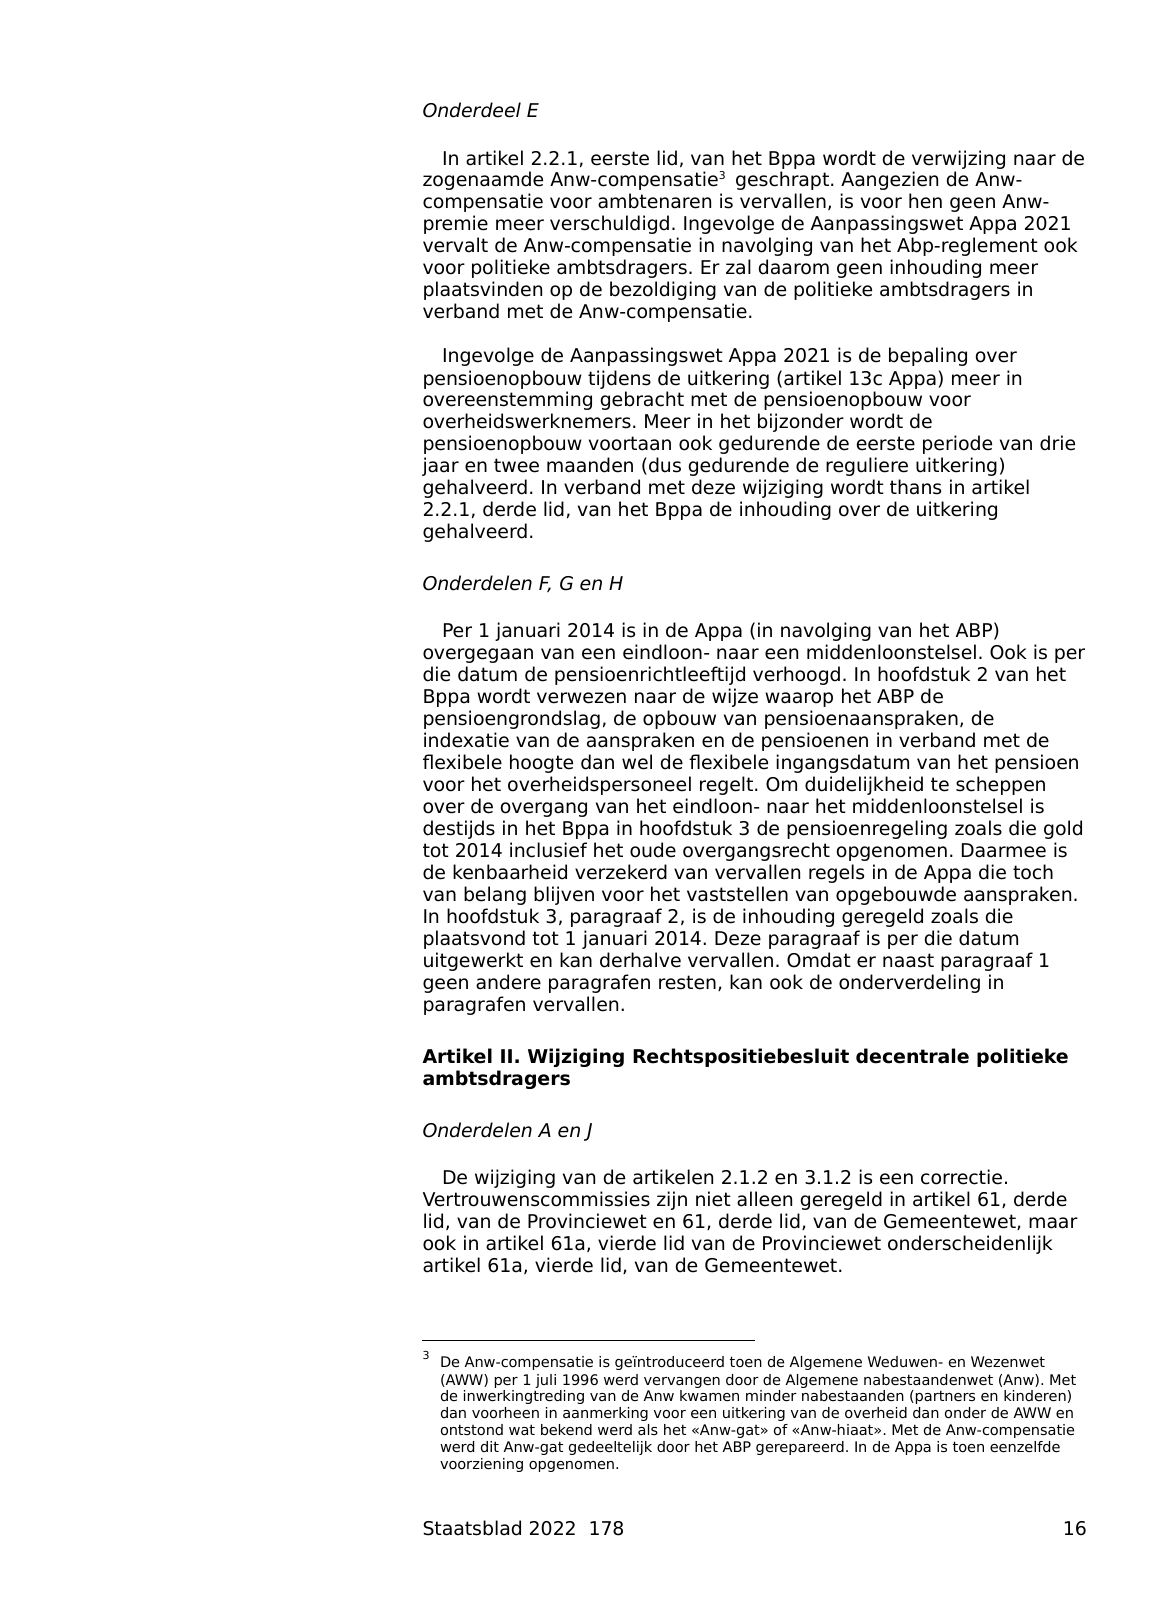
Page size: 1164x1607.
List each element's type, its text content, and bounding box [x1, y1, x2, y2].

text De wijziging van de artikelen 2.1.2 en 3.1.2 is een correctie. Vertrouwenscommissies zijn niet alleen geregeld in artikel 61, derde lid, van de Provinciewet en 61, derde lid, van de Gemeentewet, maar ook in artikel 61a, vierde lid van de Provinciewet onderscheidenlijk artikel 61a, vierde lid, van de Gemeentewet. [422, 1167, 1087, 1277]
subtitle Onderdeel E [422, 100, 1087, 122]
text In artikel 2.2.1, eerste lid, van het Bppa wordt de verwijzing naar de zogenaamde Anw-compensatie geschrapt. Aangezien de Anw-compensatie voor ambtenaren is vervallen, is voor hen geen Anw-premie meer verschuldigd. Ingevolge de Aanpassingswet Appa 2021 vervalt de Anw-compensatie in navolging van het Abp-reglement ook voor politieke ambtsdragers. Er zal daarom geen inhouding meer plaatsvinden op de bezoldiging van de politieke ambtsdragers in verband met de Anw-compensatie. [422, 147, 1087, 323]
subtitle Onderdelen F, G en H [422, 573, 1087, 595]
text De Anw-compensatie is geïntroduceerd toen de Algemene Weduwen- en Wezenwet (AWW) per 1 juli 1996 werd vervangen door de Algemene nabestaandenwet (Anw). Met de inwerkingtreding van de Anw kwamen minder nabestaanden (partners en kinderen) dan voorheen in aanmerking voor een uitkering van de overheid dan onder de AWW en ontstond wat bekend werd als het «Anw-gat» of «Anw-hiaat». Met de Anw-compensatie werd dit Anw-gat gedeeltelijk door het ABP gerepareerd. In de Appa is toen eenzelfde voorziening opgenomen. [422, 1349, 1087, 1473]
text Ingevolge de Aanpassingswet Appa 2021 is de bepaling over pensioenopbouw tijdens de uitkering (artikel 13c Appa) meer in overeenstemming gebracht met de pensioenopbouw voor overheidswerknemers. Meer in het bijzonder wordt de pensioenopbouw voortaan ook gedurende de eerste periode van drie jaar en twee maanden (dus gedurende de reguliere uitkering) gehalveerd. In verband met deze wijziging wordt thans in artikel 2.2.1, derde lid, van het Bppa de inhouding over de uitkering gehalveerd. [422, 345, 1087, 543]
subtitle Artikel II. Wijziging Rechtspositiebesluit decentrale politieke ambtsdragers [422, 1046, 1087, 1090]
subtitle Onderdelen A en J [422, 1120, 1087, 1142]
text Per 1 januari 2014 is in de Appa (in navolging van het ABP) overgegaan van een eindloon- naar een middenloonstelsel. Ook is per die datum de pensioenrichtleeftijd verhoogd. In hoofdstuk 2 van het Bppa wordt verwezen naar de wijze waarop het ABP de pensioengrondslag, de opbouw van pensioenaanspraken, de indexatie van de aanspraken en de pensioenen in verband met de flexibele hoogte dan wel de flexibele ingangsdatum van het pensioen voor het overheidspersoneel regelt. Om duidelijkheid te scheppen over de overgang van het eindloon- naar het middenloonstelsel is destijds in het Bppa in hoofdstuk 3 de pensioenregeling zoals die gold tot 2014 inclusief het oude overgangsrecht opgenomen. Daarmee is de kenbaarheid verzekerd van vervallen regels in de Appa die toch van belang blijven voor het vaststellen van opgebouwde aanspraken. In hoofdstuk 3, paragraaf 2, is de inhouding geregeld zoals die plaatsvond tot 1 januari 2014. Deze paragraaf is per die datum uitgewerkt en kan derhalve vervallen. Omdat er naast paragraaf 1 geen andere paragrafen resten, kan ook de onderverdeling in paragrafen vervallen. [422, 620, 1087, 1016]
